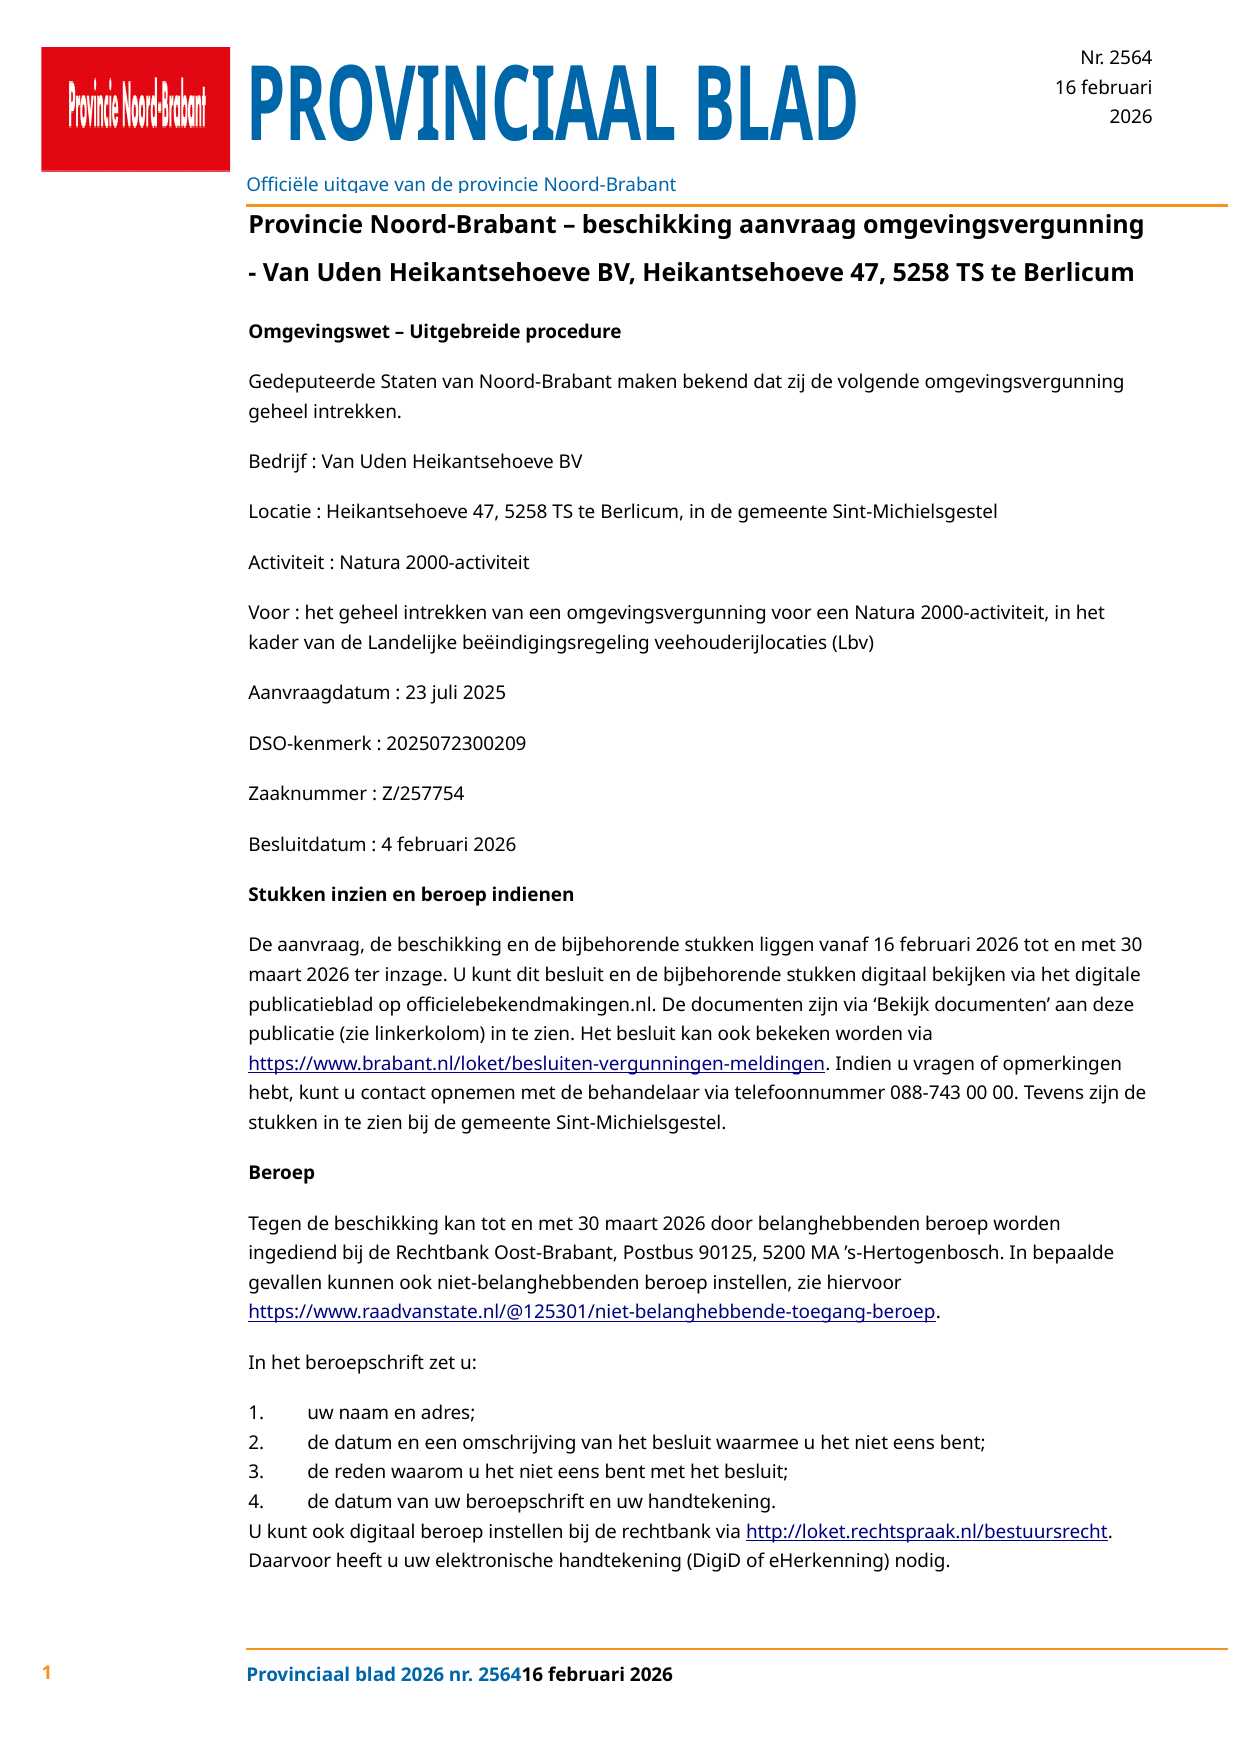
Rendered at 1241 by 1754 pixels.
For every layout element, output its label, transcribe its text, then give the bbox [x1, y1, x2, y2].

text Besluitdatum : 4 februari 2026 [248, 831, 1152, 857]
picture [41, 47, 231, 172]
text Zaaknummer : Z/257754 [248, 780, 1152, 806]
list uw naam en adres; [248, 1399, 1152, 1425]
list de datum van uw beroepschrift en uw handtekening. [248, 1488, 1152, 1514]
text Bedrijf : Van Uden Heikantsehoeve BV [248, 448, 1152, 474]
text Omgevingswet – Uitgebreide procedure [248, 318, 1152, 344]
text Activiteit : Natura 2000-activiteit [248, 549, 1152, 575]
list de datum en een omschrijving van het besluit waarmee u het niet eens bent; [248, 1429, 1152, 1455]
text U kunt ook digitaal beroep instellen bij de rechtbank via http://loket.rechtspraak.nl/bestuursrecht. Daarvoor heeft u uw elektronische handtekening (DigiD of eHerkenning) nodig. [248, 1518, 1152, 1573]
text Provincie Noord-Brabant – beschikking aanvraag omgevingsvergunning - Van Uden Heikantsehoeve BV, Heikantsehoeve 47, 5258 TS te Berlicum [248, 207, 1152, 288]
text Stukken inzien en beroep indienen [248, 881, 1152, 907]
text In het beroepschrift zet u: [248, 1349, 1152, 1375]
text Gedeputeerde Staten van Noord-Brabant maken bekend dat zij de volgende omgevingsvergunning geheel intrekken. [248, 368, 1152, 424]
text Beroep [248, 1159, 1152, 1185]
text Tegen de beschikking kan tot en met 30 maart 2026 door belanghebbenden beroep worden ingediend bij de Rechtbank Oost-Brabant, Postbus 90125, 5200 MA ’s-Hertogenbosch. In bepaalde gevallen kunnen ook niet-belanghebbenden beroep instellen, zie hiervoor https://www.raadvanstate.nl/@125301/niet-belanghebbende-toegang-beroep. [248, 1210, 1152, 1324]
list de reden waarom u het niet eens bent met het besluit; [248, 1459, 1152, 1484]
text De aanvraag, de beschikking en de bijbehorende stukken liggen vanaf 16 februari 2026 tot en met 30 maart 2026 ter inzage. U kunt dit besluit en de bijbehorende stukken digitaal bekijken via het digitale publicatieblad op officielebekendmakingen.nl. De documenten zijn via ‘Bekijk documenten’ aan deze publicatie (zie linkerkolom) in te zien. Het besluit kan ook bekeken worden via https://www.brabant.nl/loket/besluiten-vergunningen-meldingen. Indien u vragen of opmerkingen hebt, kunt u contact opnemen met de behandelaar via telefoonnummer 088-743 00 00. Tevens zijn de stukken in te zien bij de gemeente Sint-Michielsgestel. [248, 932, 1152, 1135]
text Locatie : Heikantsehoeve 47, 5258 TS te Berlicum, in de gemeente Sint-Michielsgestel [248, 499, 1152, 524]
text DSO-kenmerk : 2025072300209 [248, 730, 1152, 756]
text Aanvraagdatum : 23 juli 2025 [248, 679, 1152, 705]
text Voor : het geheel intrekken van een omgevingsvergunning voor een Natura 2000-activiteit, in het kader van de Landelijke beëindigingsregeling veehouderijlocaties (Lbv) [248, 599, 1152, 655]
